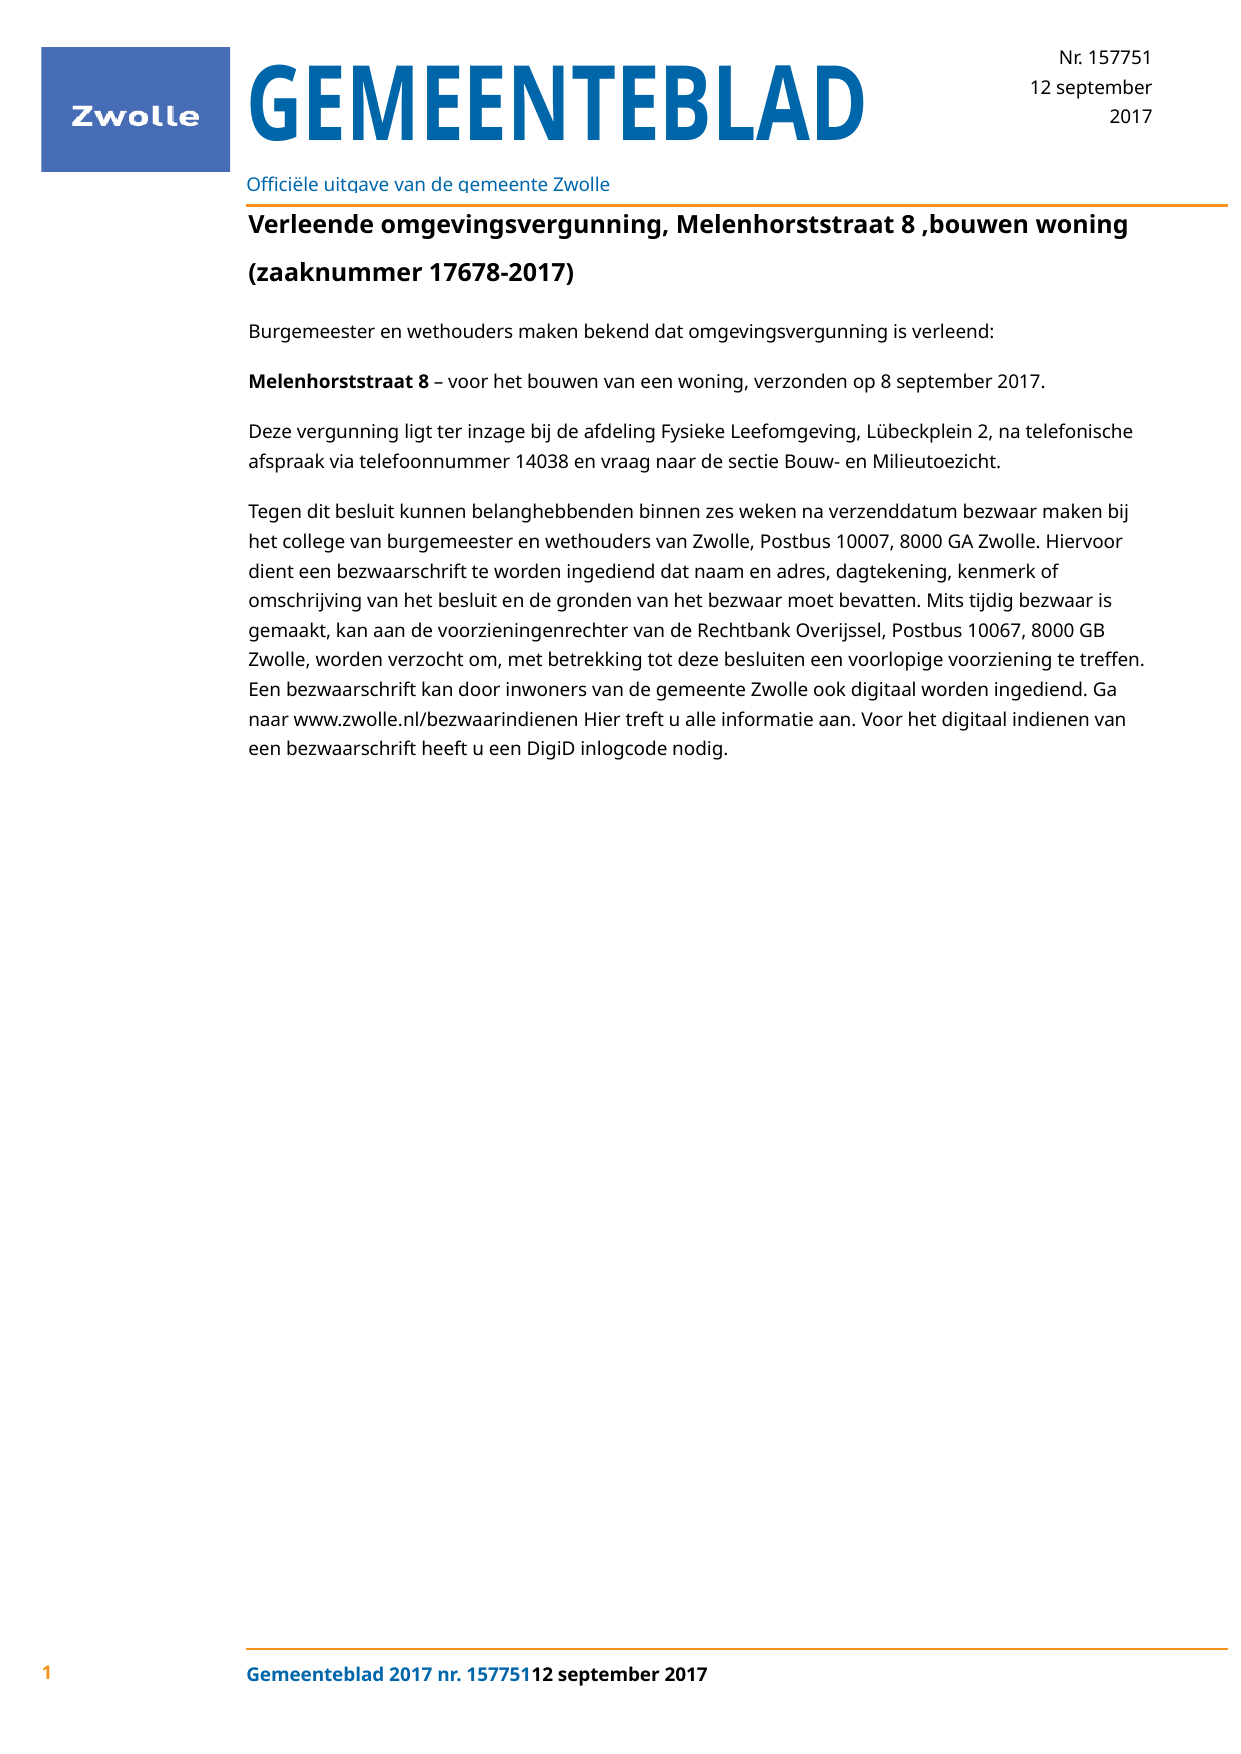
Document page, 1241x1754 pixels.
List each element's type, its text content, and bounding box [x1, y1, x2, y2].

text Verleende omgevingsvergunning, Melenhorststraat 8 ,bouwen woning (zaaknummer 17678-2017) [248, 207, 1152, 288]
text Burgemeester en wethouders maken bekend dat omgevingsvergunning is verleend: [248, 318, 1152, 344]
picture [41, 47, 231, 172]
text Tegen dit besluit kunnen belanghebbenden binnen zes weken na verzenddatum bezwaar maken bij het college van burgemeester en wethouders van Zwolle, Postbus 10007, 8000 GA Zwolle. Hiervoor dient een bezwaarschrift te worden ingediend dat naam en adres, dagtekening, kenmerk of omschrijving van het besluit en de gronden van het bezwaar moet bevatten. Mits tijdig bezwaar is gemaakt, kan aan de voorzieningenrechter van de Rechtbank Overijssel, Postbus 10067, 8000 GB Zwolle, worden verzocht om, met betrekking tot deze besluiten een voorlopige voorziening te treffen. Een bezwaarschrift kan door inwoners van de gemeente Zwolle ook digitaal worden ingediend. Ga naar www.zwolle.nl/bezwaarindienen Hier treft u alle informatie aan. Voor het digitaal indienen van een bezwaarschrift heeft u een DigiD inlogcode nodig. [248, 499, 1152, 761]
text Melenhorststraat 8 – voor het bouwen van een woning, verzonden op 8 september 2017. [248, 368, 1152, 394]
text Deze vergunning ligt ter inzage bij de afdeling Fysieke Leefomgeving, Lübeckplein 2, na telefonische afspraak via telefoonnummer 14038 en vraag naar de sectie Bouw- en Milieutoezicht. [248, 419, 1152, 474]
